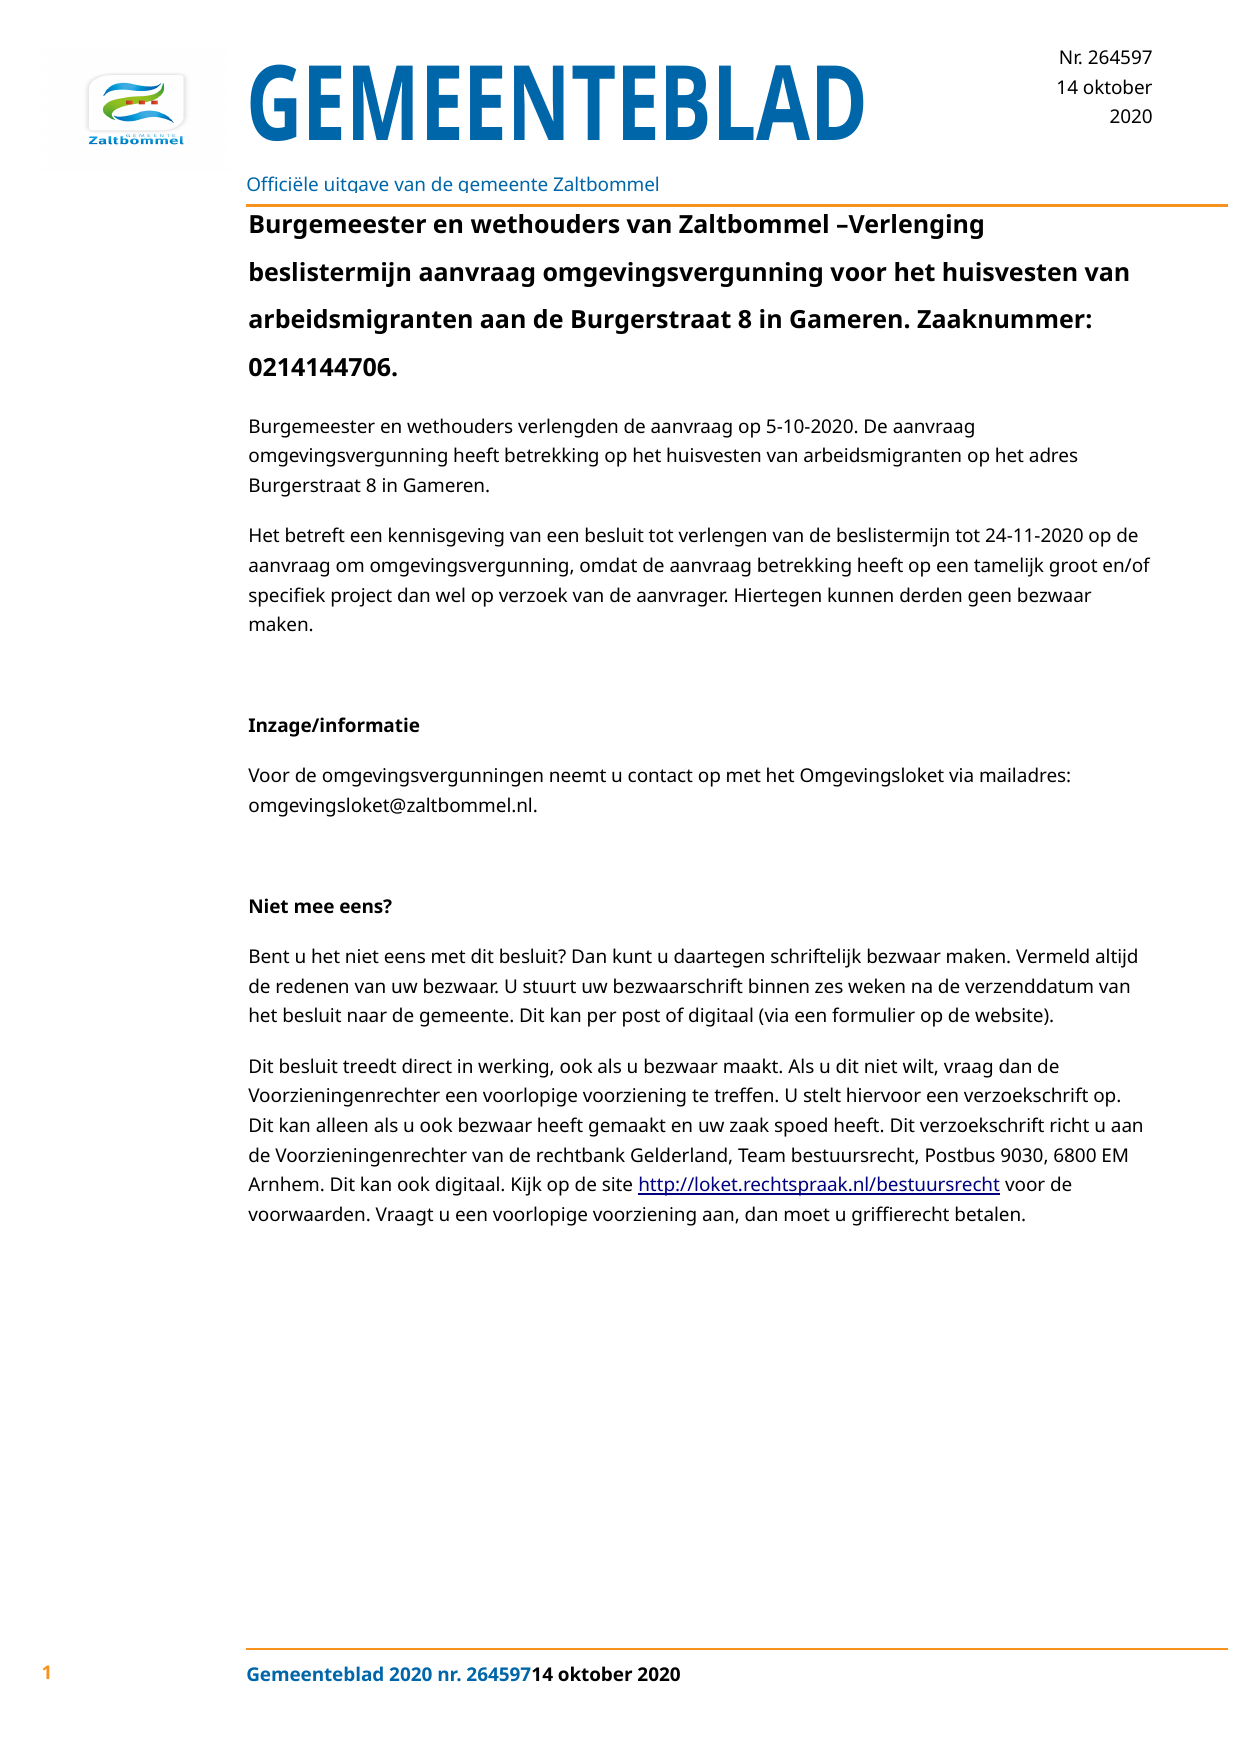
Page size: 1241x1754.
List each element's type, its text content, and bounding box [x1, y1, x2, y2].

text Het betreft een kennisgeving van een besluit tot verlengen van de beslistermijn tot 24-11-2020 op de aanvraag om omgevingsvergunning, omdat de aanvraag betrekking heeft op een tamelijk groot en/of specifiek project dan wel op verzoek van de aanvrager. Hiertegen kunnen derden geen bezwaar maken. [248, 523, 1152, 637]
picture [41, 47, 231, 172]
text Burgemeester en wethouders van Zaltbommel –Verlenging beslistermijn aanvraag omgevingsvergunning voor het huisvesten van arbeidsmigranten aan de Burgerstraat 8 in Gameren. Zaaknummer: 0214144706. [248, 207, 1152, 384]
text Voor de omgevingsvergunningen neemt u contact op met het Omgevingsloket via mailadres: omgevingsloket@zaltbommel.nl. [248, 763, 1152, 818]
text Dit besluit treedt direct in werking, ook als u bezwaar maakt. Als u dit niet wilt, vraag dan de Voorzieningenrechter een voorlopige voorziening te treffen. U stelt hiervoor een verzoekschrift op. Dit kan alleen als u ook bezwaar heeft gemaakt en uw zaak spoed heeft. Dit verzoekschrift richt u aan de Voorzieningenrechter van de rechtbank Gelderland, Team bestuursrecht, Postbus 9030, 6800 EM Arnhem. Dit kan ook digitaal. Kijk op de site http://loket.rechtspraak.nl/bestuursrecht voor de voorwaarden. Vraagt u een voorlopige voorziening aan, dan moet u griffierecht betalen. [248, 1053, 1152, 1227]
text Inzage/informatie [248, 712, 1152, 738]
text Bent u het niet eens met dit besluit? Dan kunt u daartegen schriftelijk bezwaar maken. Vermeld altijd de redenen van uw bezwaar. U stuurt uw bezwaarschrift binnen zes weken na de verzenddatum van het besluit naar de gemeente. Dit kan per post of digitaal (via een formulier op de website). [248, 943, 1152, 1028]
text Burgemeester en wethouders verlengden de aanvraag op 5-10-2020. De aanvraag omgevingsvergunning heeft betrekking op het huisvesten van arbeidsmigranten op het adres Burgerstraat 8 in Gameren. [248, 413, 1152, 498]
text Niet mee eens? [248, 893, 1152, 919]
